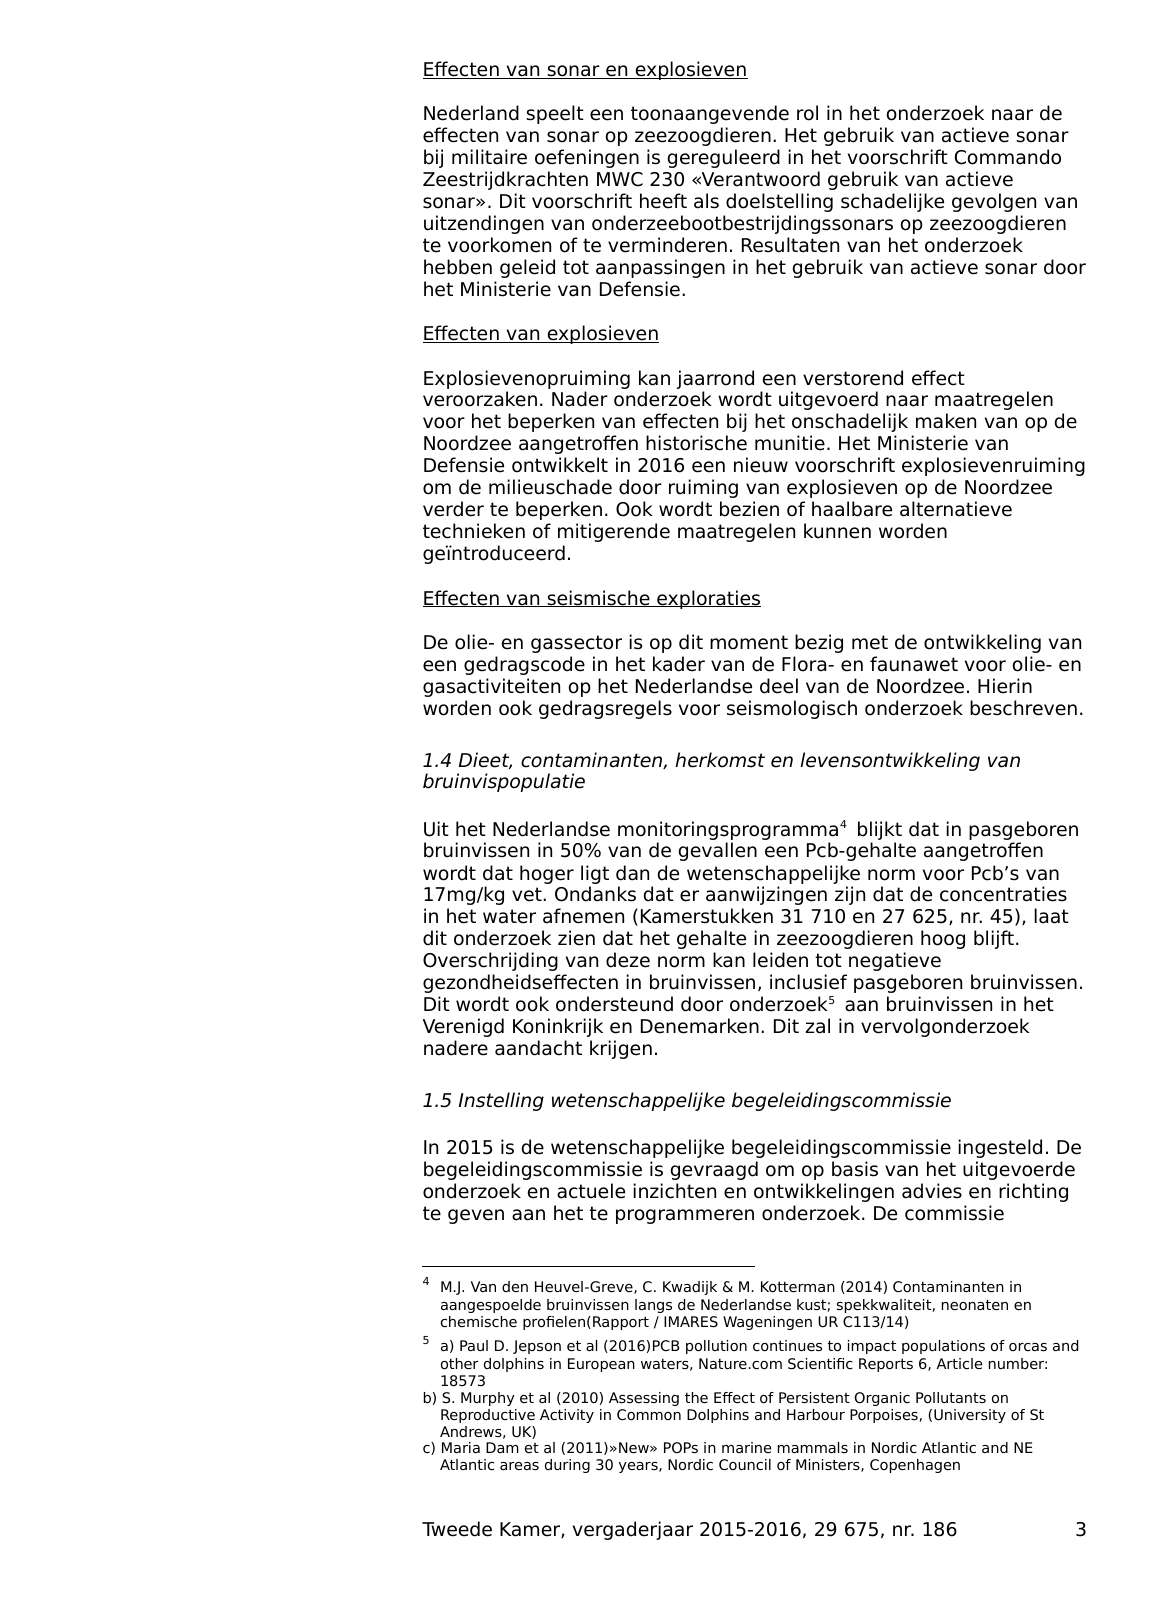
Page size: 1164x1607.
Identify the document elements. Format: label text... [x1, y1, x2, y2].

text In 2015 is de wetenschappelijke begeleidingscommissie ingesteld. De begeleidingscommissie is gevraagd om op basis van het uitgevoerde onderzoek en actuele inzichten en ontwikkelingen advies en richting te geven aan het te programmeren onderzoek. De commissie [422, 1137, 1087, 1225]
text a) Paul D. Jepson et al (2016)PCB pollution continues to impact populations of orcas and other dolphins in European waters, Nature.com Scientific Reports 6, Article number: 18573 [422, 1334, 1087, 1390]
subtitle 1.5 Instelling wetenschappelijke begeleidingscommissie [422, 1090, 1087, 1112]
text Nederland speelt een toonaangevende rol in het onderzoek naar de effecten van sonar op zeezoogdieren. Het gebruik van actieve sonar bij militaire oefeningen is gereguleerd in het voorschrift Commando Zeestrijdkrachten MWC 230 «Verantwoord gebruik van actieve sonar». Dit voorschrift heeft als doelstelling schadelijke gevolgen van uitzendingen van onderzeebootbestrijdingssonars op zeezoogdieren te voorkomen of te verminderen. Resultaten van het onderzoek hebben geleid tot aanpassingen in het gebruik van actieve sonar door het Ministerie van Defensie. [422, 103, 1087, 301]
text M.J. Van den Heuvel-Greve, C. Kwadijk & M. Kotterman (2014) Contaminanten in aangespoelde bruinvissen langs de Nederlandse kust; spekkwaliteit, neonaten en chemische profielen(Rapport / IMARES Wageningen UR C113/14) [422, 1275, 1087, 1331]
subtitle Effecten van explosieven [422, 323, 1087, 345]
text Uit het Nederlandse monitoringsprogramma blijkt dat in pasgeboren bruinvissen in 50% van de gevallen een Pcb-gehalte aangetroffen wordt dat hoger ligt dan de wetenschappelijke norm voor Pcb’s van 17mg/kg vet. Ondanks dat er aanwijzingen zijn dat de concentraties in het water afnemen (Kamerstukken 31 710 en 27 625, nr. 45), laat dit onderzoek zien dat het gehalte in zeezoogdieren hoog blijft. Overschrijding van deze norm kan leiden tot negatieve gezondheidseffecten in bruinvissen, inclusief pasgeboren bruinvissen. Dit wordt ook ondersteund door onderzoek aan bruinvissen in het Verenigd Koninkrijk en Denemarken. Dit zal in vervolgonderzoek nadere aandacht krijgen. [422, 818, 1087, 1060]
subtitle Effecten van sonar en explosieven [422, 59, 1087, 81]
subtitle 1.4 Dieet, contaminanten, herkomst en levensontwikkeling van bruinvispopulatie [422, 749, 1087, 793]
subtitle Effecten van seismische exploraties [422, 587, 1087, 609]
text b) S. Murphy et al (2010) Assessing the Effect of Persistent Organic Pollutants on Reproductive Activity in Common Dolphins and Harbour Porpoises, (University of St Andrews, UK) [422, 1390, 1087, 1441]
text c) Maria Dam et al (2011)»New» POPs in marine mammals in Nordic Atlantic and NE Atlantic areas during 30 years, Nordic Council of Ministers, Copenhagen [422, 1441, 1087, 1474]
text De olie- en gassector is op dit moment bezig met de ontwikkeling van een gedragscode in het kader van de Flora- en faunawet voor olie- en gasactiviteiten op het Nederlandse deel van de Noordzee. Hierin worden ook gedragsregels voor seismologisch onderzoek beschreven. [422, 632, 1087, 719]
text Explosievenopruiming kan jaarrond een verstorend effect veroorzaken. Nader onderzoek wordt uitgevoerd naar maatregelen voor het beperken van effecten bij het onschadelijk maken van op de Noordzee aangetroffen historische munitie. Het Ministerie van Defensie ontwikkelt in 2016 een nieuw voorschrift explosievenruiming om de milieuschade door ruiming van explosieven op de Noordzee verder te beperken. Ook wordt bezien of haalbare alternatieve technieken of mitigerende maatregelen kunnen worden geïntroduceerd. [422, 367, 1087, 565]
